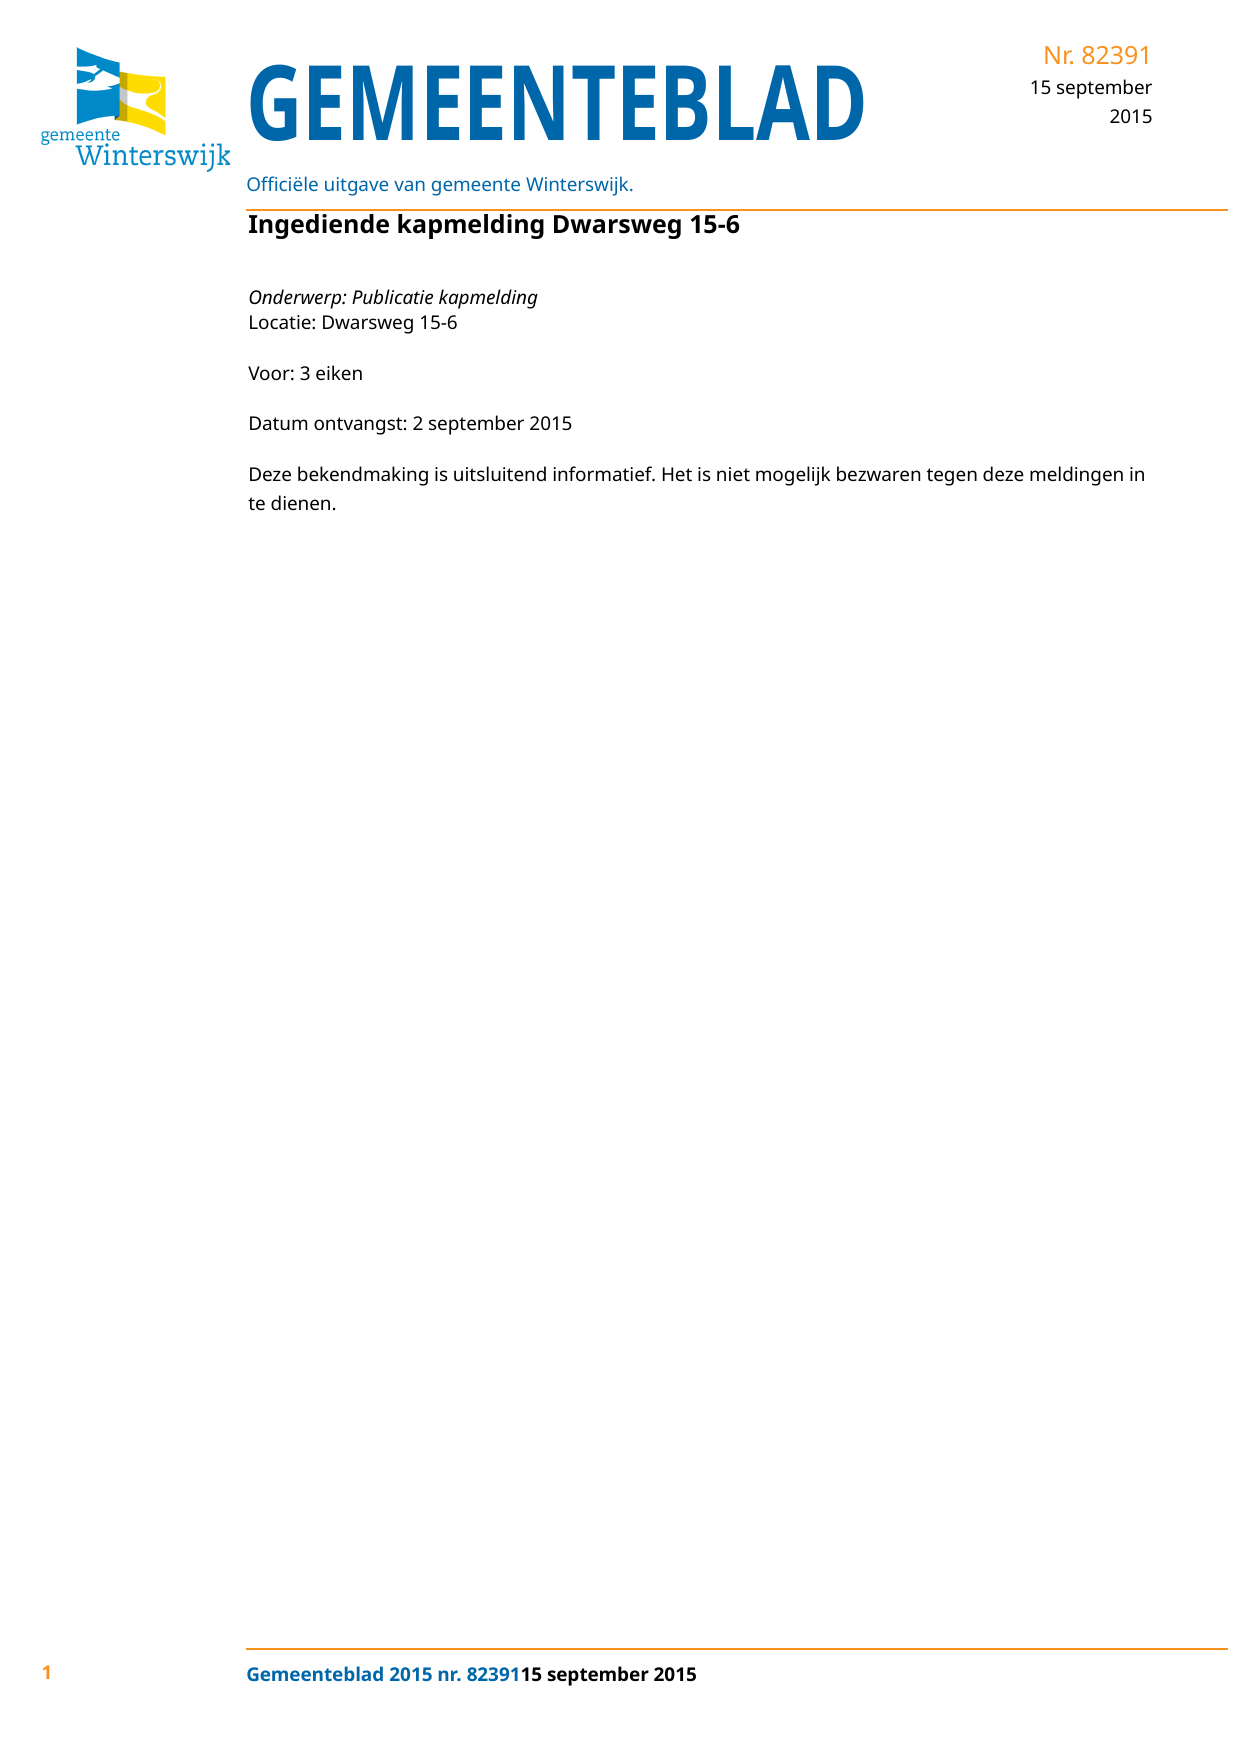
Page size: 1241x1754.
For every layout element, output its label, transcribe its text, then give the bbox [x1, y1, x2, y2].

text Voor: 3 eiken [248, 360, 1152, 386]
text Onderwerp: Publicatie kapmelding [248, 284, 1152, 309]
picture [225, 153, 231, 162]
picture [41, 47, 231, 172]
text Deze bekendmaking is uitsluitend informatief. Het is niet mogelijk bezwaren tegen deze meldingen in te dienen. [248, 461, 1152, 516]
text Ingediende kapmelding Dwarsweg 15-6 [248, 211, 1152, 241]
text Locatie: Dwarsweg 15-6 [248, 309, 1152, 335]
text Datum ontvangst: 2 september 2015 [248, 410, 1152, 436]
